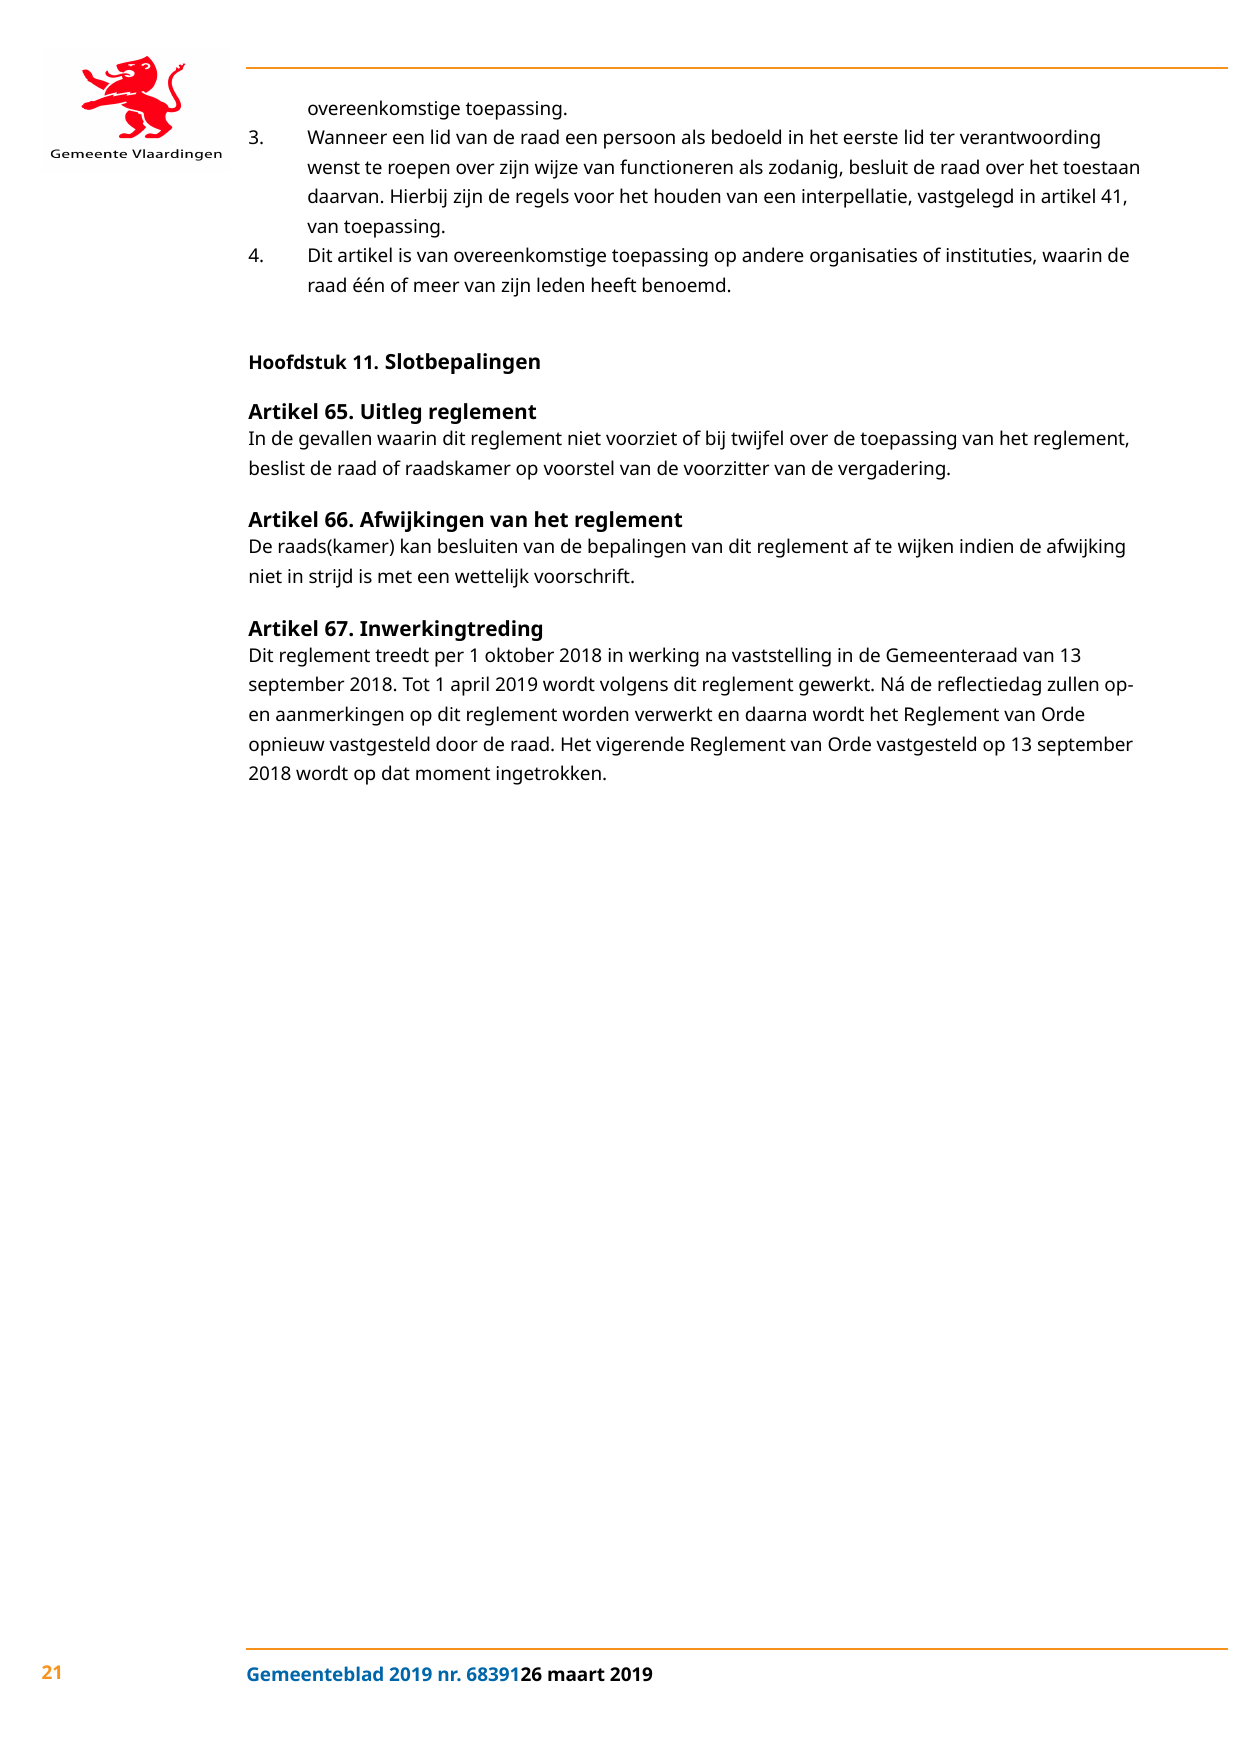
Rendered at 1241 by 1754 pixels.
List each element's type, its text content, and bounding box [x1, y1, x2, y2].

text Hoofdstuk 11. Slotbepalingen [248, 347, 1152, 376]
text Artikel 65. Uitleg reglement [248, 397, 1152, 425]
text In de gevallen waarin dit reglement niet voorziet of bij twijfel over de toepassing van het reglement, beslist de raad of raadskamer op voorstel van de voorzitter van de vergadering. [248, 425, 1152, 481]
picture [41, 47, 231, 172]
list Dit artikel is van overeenkomstige toepassing op andere organisaties of instituties, waarin de raad één of meer van zijn leden heeft benoemd. [248, 243, 1152, 298]
list Wanneer een lid van de raad een persoon als bedoeld in het eerste lid ter verantwoording wenst te roepen over zijn wijze van functioneren als zodanig, besluit de raad over het toestaan daarvan. Hierbij zijn de regels voor het houden van een interpellatie, vastgelegd in artikel 41, van toepassing. [248, 124, 1152, 239]
text Artikel 66. Afwijkingen van het reglement [248, 505, 1152, 534]
list overeenkomstige toepassing. [248, 95, 1152, 121]
text Dit reglement treedt per 1 oktober 2018 in werking na vaststelling in de Gemeenteraad van 13 september 2018. Tot 1 april 2019 wordt volgens dit reglement gewerkt. Ná de reflectiedag zullen op- en aanmerkingen op dit reglement worden verwerkt en daarna wordt het Reglement van Orde opnieuw vastgesteld door de raad. Het vigerende Reglement van Orde vastgesteld op 13 september 2018 wordt op dat moment ingetrokken. [248, 642, 1152, 786]
text Artikel 67. Inwerkingtreding [248, 614, 1152, 642]
text De raads(kamer) kan besluiten van de bepalingen van dit reglement af te wijken indien de afwijking niet in strijd is met een wettelijk voorschrift. [248, 534, 1152, 589]
